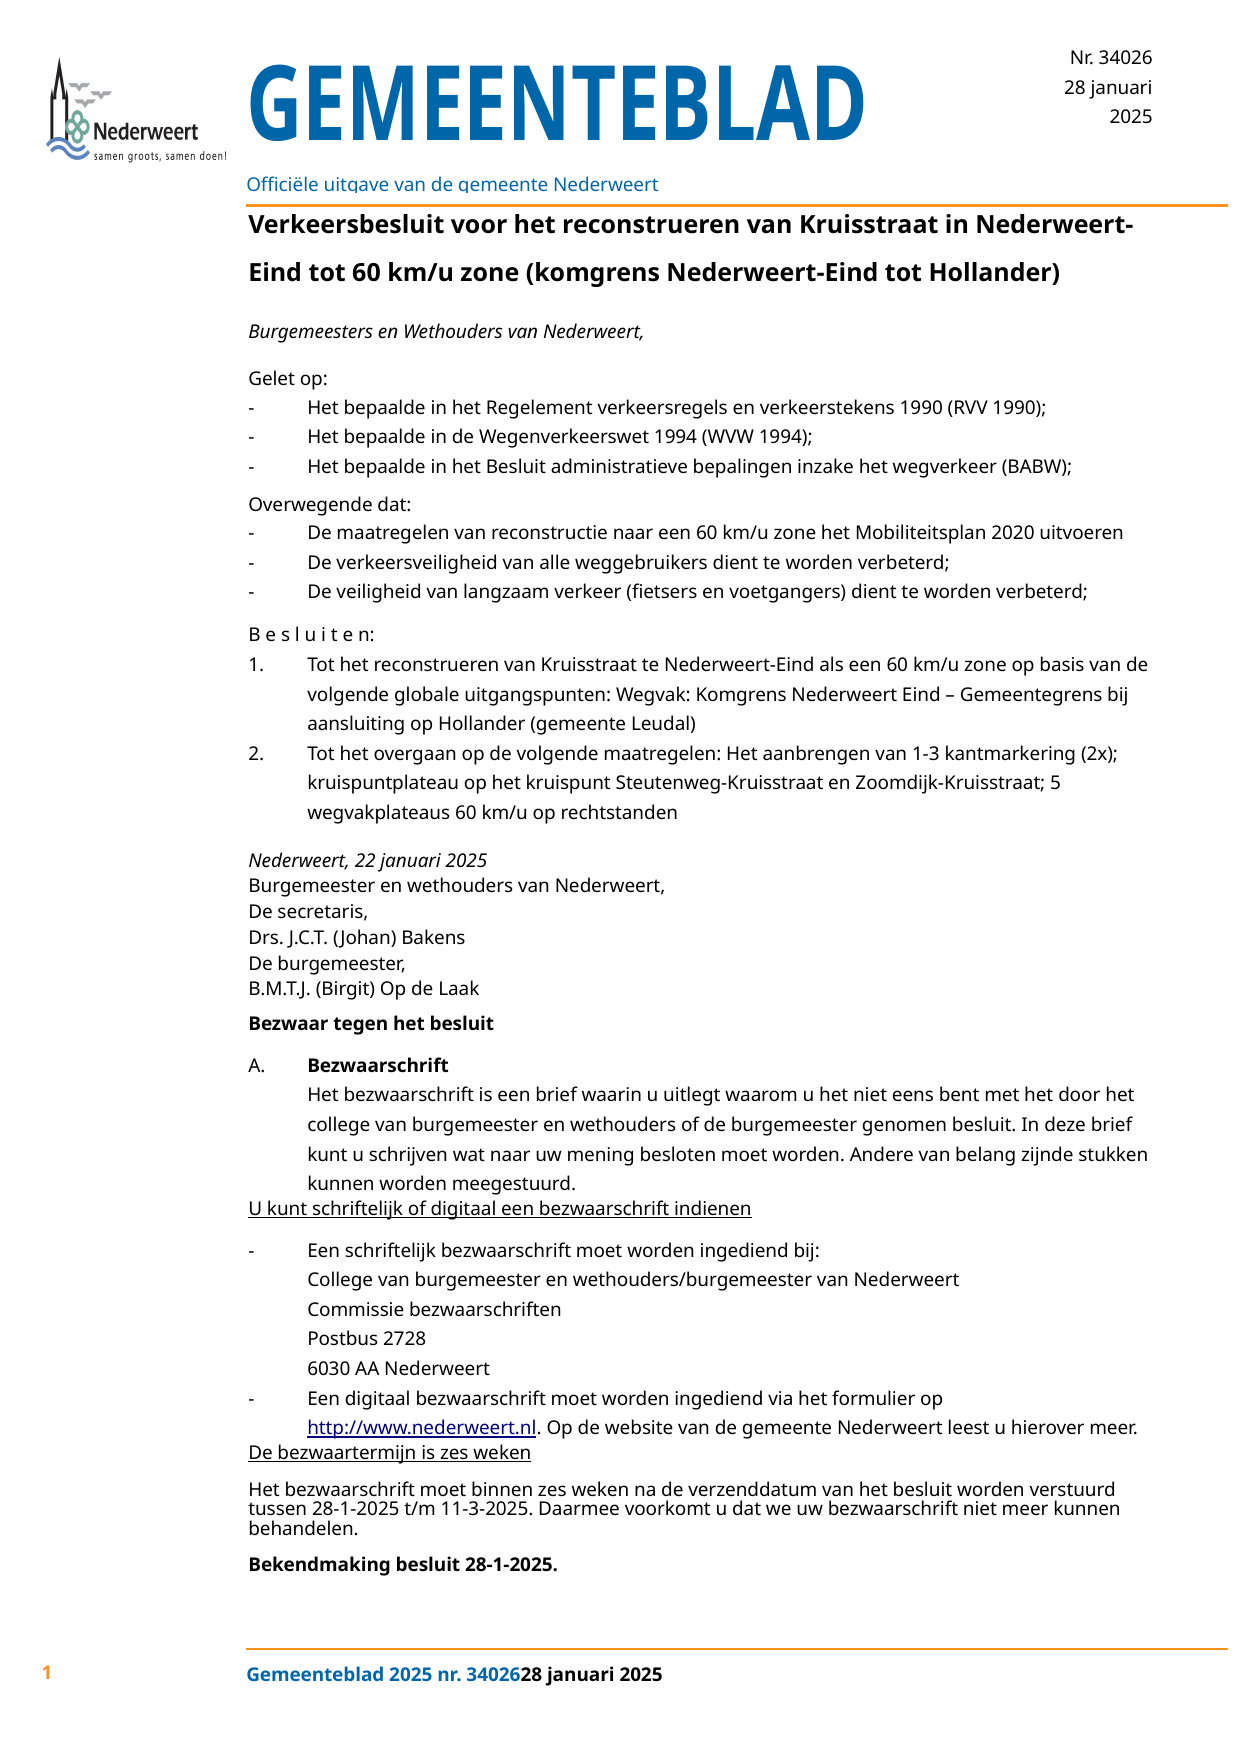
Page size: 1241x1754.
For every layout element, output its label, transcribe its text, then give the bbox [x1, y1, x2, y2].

list Het bezwaarschrift is een brief waarin u uitlegt waarom u het niet eens bent met het door het college van burgemeester en wethouders of de burgemeester genomen besluit. In deze brief kunt u schrijven wat naar uw mening besloten moet worden. Andere van belang zijnde stukken kunnen worden meegestuurd. [248, 1082, 1152, 1196]
picture [41, 47, 231, 172]
list Tot het overgaan op de volgende maatregelen: Het aanbrengen van 1-3 kantmarkering (2x); kruispuntplateau op het kruispunt Steutenweg-Kruisstraat en Zoomdijk-Kruisstraat; 5 wegvakplateaus 60 km/u op rechtstanden [248, 740, 1152, 825]
list Postbus 2728 [248, 1326, 1152, 1351]
list De veiligheid van langzaam verkeer (fietsers en voetgangers) dient te worden verbeterd; [248, 578, 1152, 604]
text Overwegende dat: [248, 491, 1152, 517]
list Commissie bezwaarschriften [248, 1296, 1152, 1322]
text Het bezwaarschrift moet binnen zes weken na de verzenddatum van het besluit worden verstuurd tussen 28-1-2025 t/m 11-3-2025. Daarmee voorkomt u dat we uw bezwaarschrift niet meer kunnen behandelen. [248, 1481, 1152, 1539]
text De burgemeester, [248, 950, 1152, 976]
list Een schriftelijk bezwaarschrift moet worden ingediend bij: [248, 1237, 1152, 1263]
list Het bepaalde in de Wegenverkeerswet 1994 (WVW 1994); [248, 423, 1152, 449]
text Bekendmaking besluit 28-1-2025. [248, 1556, 1152, 1576]
text B.M.T.J. (Birgit) Op de Laak [248, 976, 1152, 1001]
text Burgemeesters en Wethouders van Nederweert, [248, 318, 1152, 344]
list 6030 AA Nederweert [248, 1355, 1152, 1381]
text De secretaris, [248, 898, 1152, 924]
text B e s l u i t e n: [248, 622, 1152, 647]
list Het bepaalde in het Besluit administratieve bepalingen inzake het wegverkeer (BABW); [248, 453, 1152, 479]
text Drs. J.C.T. (Johan) Bakens [248, 924, 1152, 950]
text Burgemeester en wethouders van Nederweert, [248, 873, 1152, 898]
text Nederweert, 22 januari 2025 [248, 847, 1152, 873]
text Verkeersbesluit voor het reconstrueren van Kruisstraat in Nederweert-Eind tot 60 km/u zone (komgrens Nederweert-Eind tot Hollander) [248, 207, 1152, 288]
list De maatregelen van reconstructie naar een 60 km/u zone het Mobiliteitsplan 2020 uitvoeren [248, 519, 1152, 545]
text U kunt schriftelijk of digitaal een bezwaarschrift indienen [248, 1200, 1152, 1219]
list Bezwaarschrift [248, 1052, 1152, 1078]
text Gelet op: [248, 366, 1152, 391]
list Een digitaal bezwaarschrift moet worden ingediend via het formulier op http://www.nederweert.nl. Op de website van de gemeente Nederweert leest u hierover meer. [248, 1385, 1152, 1440]
text Bezwaar tegen het besluit [248, 1015, 1152, 1034]
text De bezwaartermijn is zes weken [248, 1444, 1152, 1463]
list Het bepaalde in het Regelement verkeersregels en verkeerstekens 1990 (RVV 1990); [248, 394, 1152, 419]
list Tot het reconstrueren van Kruisstraat te Nederweert-Eind als een 60 km/u zone op basis van de volgende globale uitgangspunten: Wegvak: Komgrens Nederweert Eind – Gemeentegrens bij aansluiting op Hollander (gemeente Leudal) [248, 651, 1152, 736]
list De verkeersveiligheid van alle weggebruikers dient te worden verbeterd; [248, 549, 1152, 574]
list College van burgemeester en wethouders/burgemeester van Nederweert [248, 1266, 1152, 1292]
